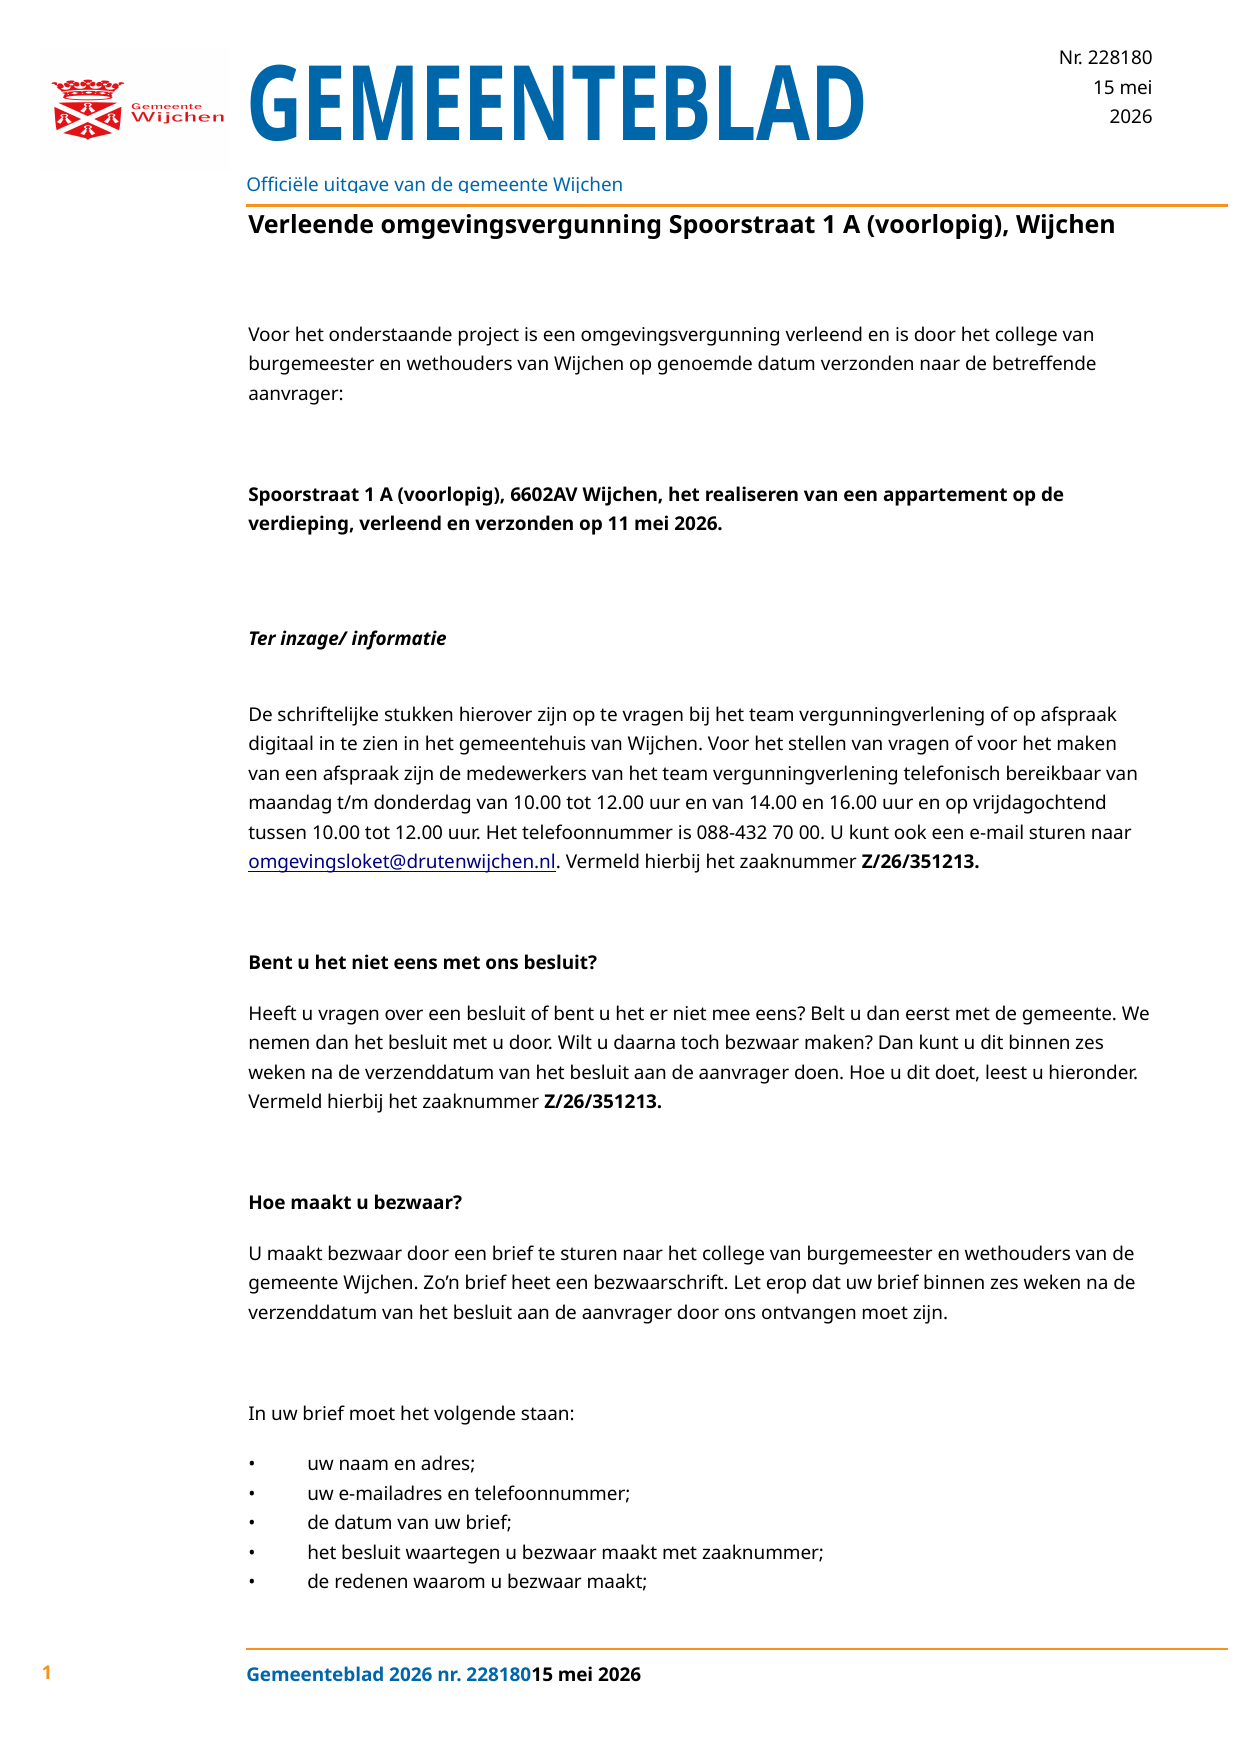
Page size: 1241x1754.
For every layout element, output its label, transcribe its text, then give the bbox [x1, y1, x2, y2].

text Spoorstraat 1 A (voorlopig), 6602AV Wijchen, het realiseren van een appartement op de verdieping, verleend en verzonden op 11 mei 2026. [248, 481, 1152, 536]
text Heeft u vragen over een besluit of bent u het er niet mee eens? Belt u dan eerst met de gemeente. We nemen dan het besluit met u door. Wilt u daarna toch bezwaar maken? Dan kunt u dit binnen zes weken na de verzenddatum van het besluit aan de aanvrager doen. Hoe u dit doet, leest u hieronder. Vermeld hierbij het zaaknummer Z/26/351213. [248, 1000, 1152, 1114]
text Voor het onderstaande project is een omgevingsvergunning verleend en is door het college van burgemeester en wethouders van Wijchen op genoemde datum verzonden naar de betreffende aanvrager: [248, 321, 1152, 406]
text Bent u het niet eens met ons besluit? [248, 949, 1152, 975]
list uw naam en adres; [248, 1450, 1152, 1476]
text Ter inzage/ informatie [248, 625, 1152, 650]
list de datum van uw brief; [248, 1509, 1152, 1535]
picture [41, 47, 231, 172]
text De schriftelijke stukken hierover zijn op te vragen bij het team vergunningverlening of op afspraak digitaal in te zien in het gemeentehuis van Wijchen. Voor het stellen van vragen of voor het maken van een afspraak zijn de medewerkers van het team vergunningverlening telefonisch bereikbaar van maandag t/m donderdag van 10.00 tot 12.00 uur en van 14.00 en 16.00 uur en op vrijdagochtend tussen 10.00 tot 12.00 uur. Het telefoonnummer is 088-432 70 00. U kunt ook een e-mail sturen naar omgevingsloket@drutenwijchen.nl. Vermeld hierbij het zaaknummer Z/26/351213. [248, 701, 1152, 874]
text U maakt bezwaar door een brief te sturen naar het college van burgemeester en wethouders van de gemeente Wijchen. Zo’n brief heet een bezwaarschrift. Let erop dat uw brief binnen zes weken na de verzenddatum van het besluit aan de aanvrager door ons ontvangen moet zijn. [248, 1240, 1152, 1325]
list de redenen waarom u bezwaar maakt; [248, 1569, 1152, 1594]
list uw e-mailadres en telefoonnummer; [248, 1480, 1152, 1506]
list het besluit waartegen u bezwaar maakt met zaaknummer; [248, 1539, 1152, 1565]
text Hoe maakt u bezwaar? [248, 1189, 1152, 1215]
text In uw brief moet het volgende staan: [248, 1400, 1152, 1426]
text Verleende omgevingsvergunning Spoorstraat 1 A (voorlopig), Wijchen [248, 207, 1152, 241]
